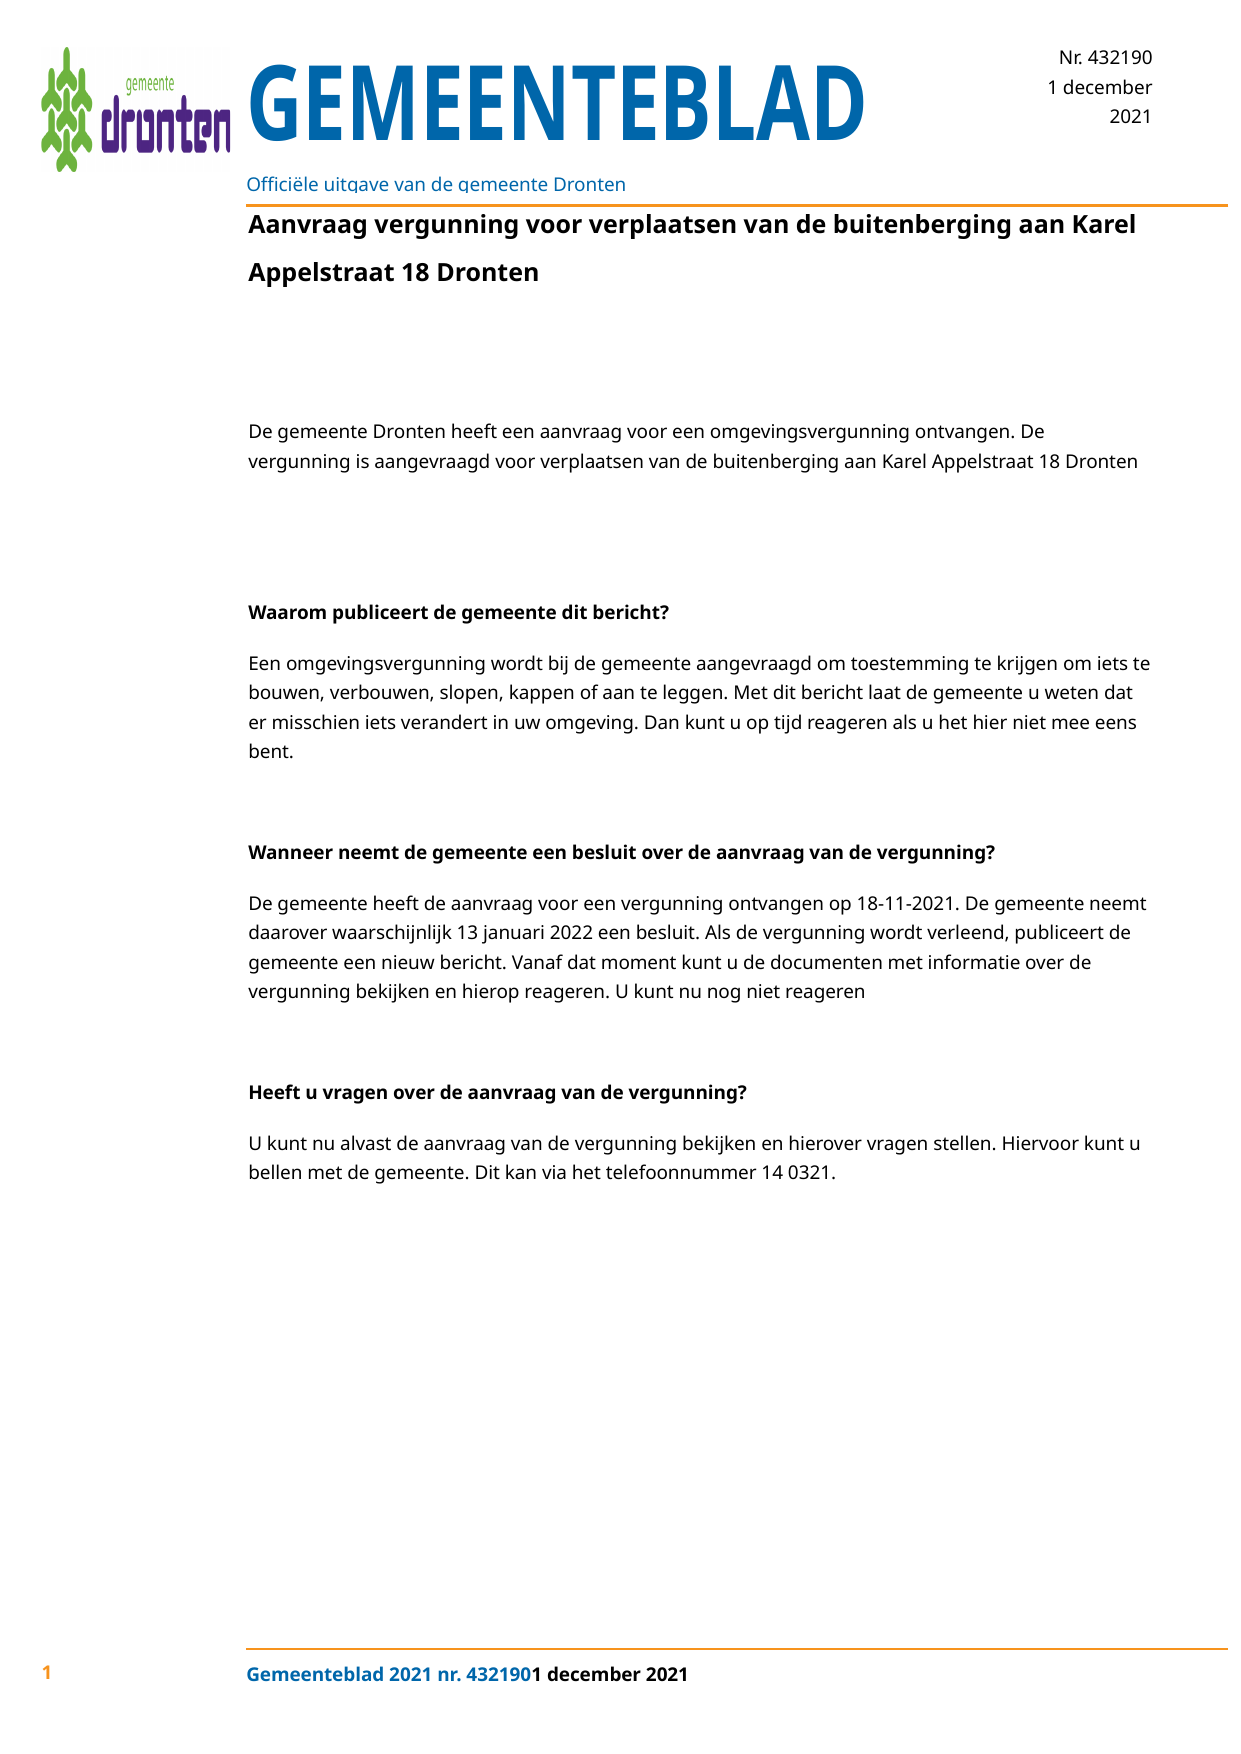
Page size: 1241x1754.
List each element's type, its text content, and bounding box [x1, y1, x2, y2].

text Waarom publiceert de gemeente dit bericht? [248, 599, 1152, 625]
picture [41, 47, 231, 172]
text U kunt nu alvast de aanvraag van de vergunning bekijken en hierover vragen stellen. Hiervoor kunt u bellen met de gemeente. Dit kan via het telefoonnummer 14 0321. [248, 1130, 1152, 1185]
text Aanvraag vergunning voor verplaatsen van de buitenberging aan Karel Appelstraat 18 Dronten [248, 207, 1152, 288]
text De gemeente heeft de aanvraag voor een vergunning ontvangen op 18-11-2021. De gemeente neemt daarover waarschijnlijk 13 januari 2022 een besluit. Als de vergunning wordt verleend, publiceert de gemeente een nieuw bericht. Vanaf dat moment kunt u de documenten met informatie over de vergunning bekijken en hierop reageren. U kunt nu nog niet reageren [248, 890, 1152, 1004]
text Heeft u vragen over de aanvraag van de vergunning? [248, 1079, 1152, 1105]
text Een omgevingsvergunning wordt bij de gemeente aangevraagd om toestemming te krijgen om iets te bouwen, verbouwen, slopen, kappen of aan te leggen. Met dit bericht laat de gemeente u weten dat er misschien iets verandert in uw omgeving. Dan kunt u op tijd reageren als u het hier niet mee eens bent. [248, 650, 1152, 764]
text De gemeente Dronten heeft een aanvraag voor een omgevingsvergunning ontvangen. De vergunning is aangevraagd voor verplaatsen van de buitenberging aan Karel Appelstraat 18 Dronten [248, 419, 1152, 474]
text Wanneer neemt de gemeente een besluit over de aanvraag van de vergunning? [248, 839, 1152, 865]
